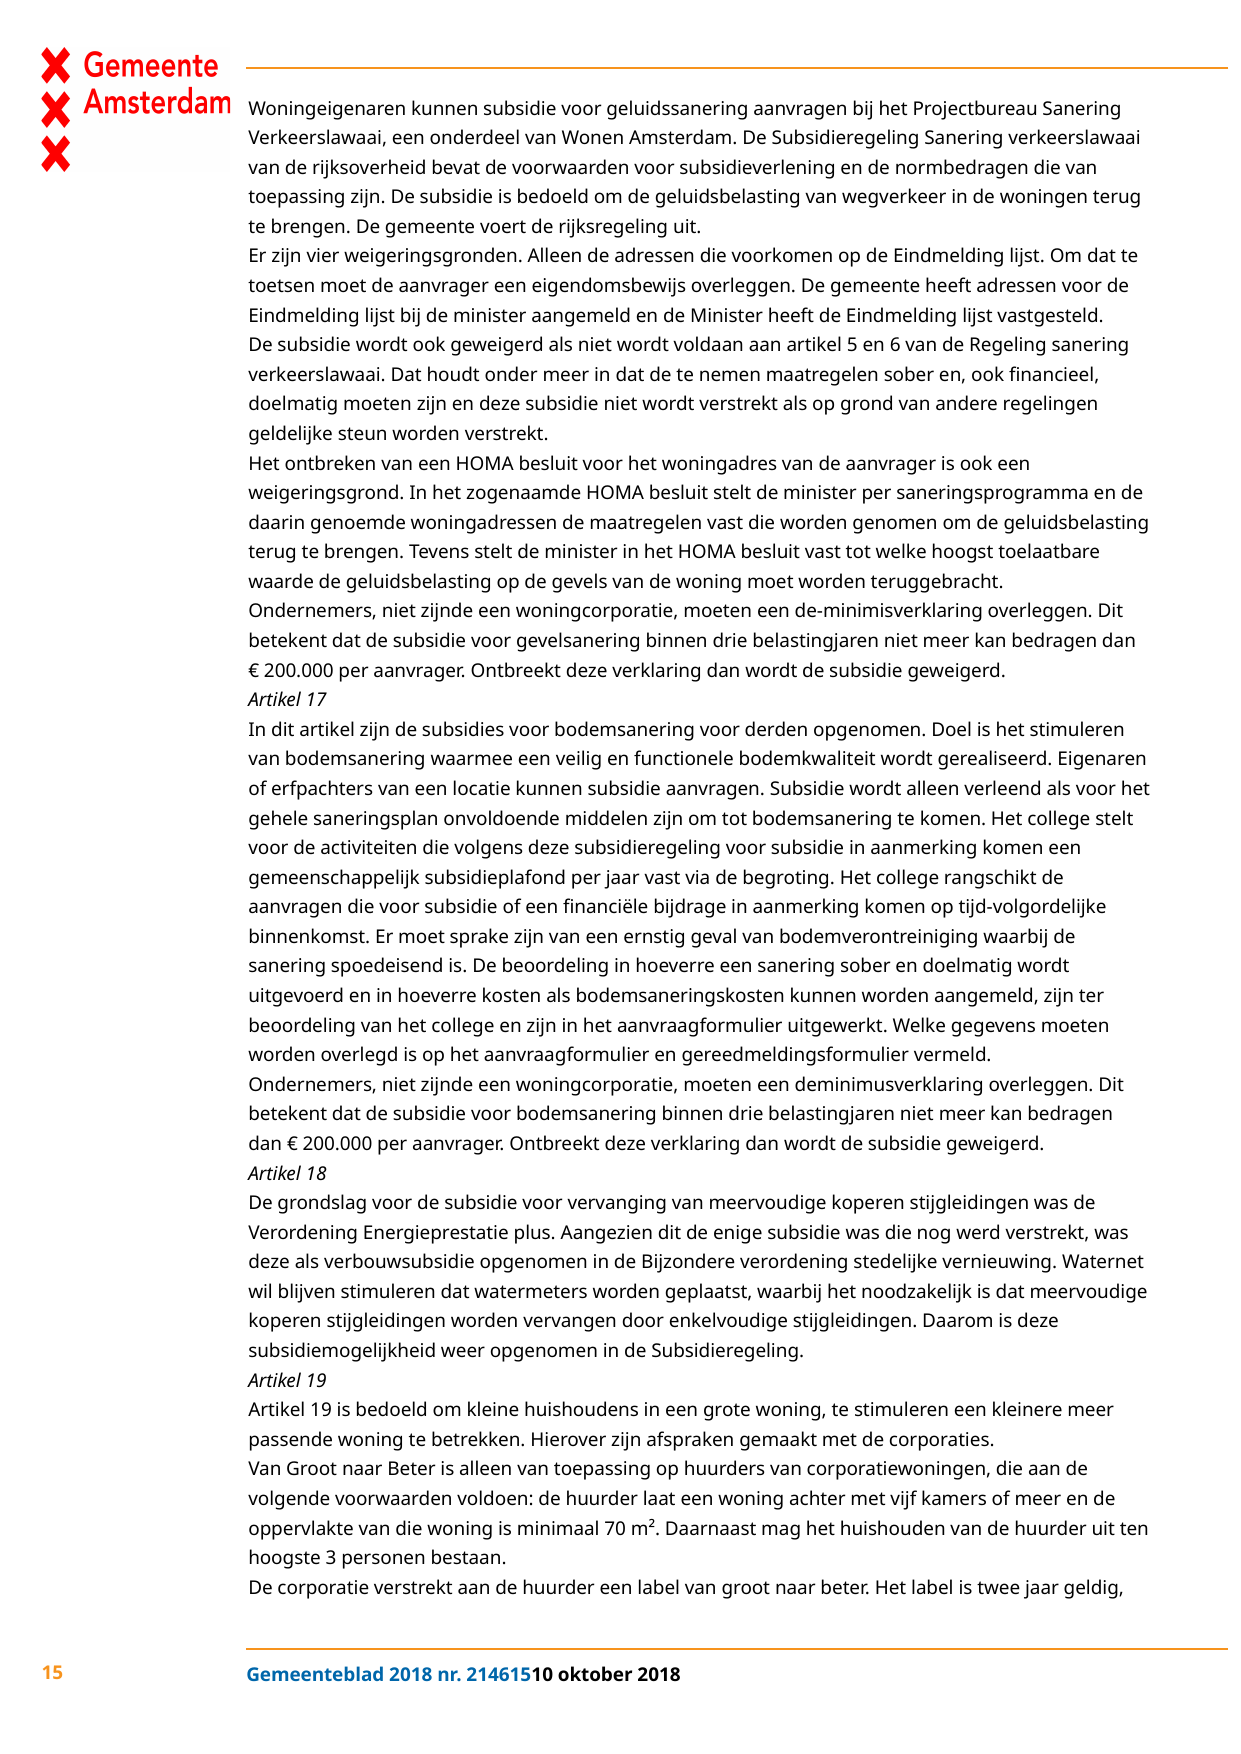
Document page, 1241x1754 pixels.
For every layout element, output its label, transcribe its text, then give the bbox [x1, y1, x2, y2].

text Artikel 19 is bedoeld om kleine huishoudens in een grote woning, te stimuleren een kleinere meer passende woning te betrekken. Hierover zijn afspraken gemaakt met de corporaties. [248, 1396, 1152, 1452]
text De grondslag voor de subsidie voor vervanging van meervoudige koperen stijgleidingen was de Verordening Energieprestatie plus. Aangezien dit de enige subsidie was die nog werd verstrekt, was deze als verbouwsubsidie opgenomen in de Bijzondere verordening stedelijke vernieuwing. Waternet wil blijven stimuleren dat watermeters worden geplaatst, waarbij het noodzakelijk is dat meervoudige koperen stijgleidingen worden vervangen door enkelvoudige stijgleidingen. Daarom is deze subsidiemogelijkheid weer opgenomen in de Subsidieregeling. [248, 1189, 1152, 1363]
text Artikel 18 [248, 1160, 1152, 1186]
text Artikel 19 [248, 1367, 1152, 1393]
text De subsidie wordt ook geweigerd als niet wordt voldaan aan artikel 5 en 6 van de Regeling sanering verkeerslawaai. Dat houdt onder meer in dat de te nemen maatregelen sober en, ook financieel, doelmatig moeten zijn en deze subsidie niet wordt verstrekt als op grond van andere regelingen geldelijke steun worden verstrekt. [248, 331, 1152, 446]
text Van Groot naar Beter is alleen van toepassing op huurders van corporatiewoningen, die aan de volgende voorwaarden voldoen: de huurder laat een woning achter met vijf kamers of meer en de oppervlakte van die woning is minimaal 70 m². Daarnaast mag het huishouden van de huurder uit ten hoogste 3 personen bestaan. [248, 1456, 1152, 1570]
text Artikel 17 [248, 686, 1152, 712]
text Ondernemers, niet zijnde een woningcorporatie, moeten een de-minimisverklaring overleggen. Dit betekent dat de subsidie voor gevelsanering binnen drie belastingjaren niet meer kan bedragen dan € 200.000 per aanvrager. Ontbreekt deze verklaring dan wordt de subsidie geweigerd. [248, 598, 1152, 683]
text De corporatie verstrekt aan de huurder een label van groot naar beter. Het label is twee jaar geldig, [248, 1574, 1152, 1600]
text Ondernemers, niet zijnde een woningcorporatie, moeten een deminimusverklaring overleggen. Dit betekent dat de subsidie voor bodemsanering binnen drie belastingjaren niet meer kan bedragen dan € 200.000 per aanvrager. Ontbreekt deze verklaring dan wordt de subsidie geweigerd. [248, 1071, 1152, 1156]
text Er zijn vier weigeringsgronden. Alleen de adressen die voorkomen op de Eindmelding lijst. Om dat te toetsen moet de aanvrager een eigendomsbewijs overleggen. De gemeente heeft adressen voor de Eindmelding lijst bij de minister aangemeld en de Minister heeft de Eindmelding lijst vastgesteld. [248, 243, 1152, 328]
text Het ontbreken van een HOMA besluit voor het woningadres van de aanvrager is ook een weigeringsgrond. In het zogenaamde HOMA besluit stelt de minister per saneringsprogramma en de daarin genoemde woningadressen de maatregelen vast die worden genomen om de geluidsbelasting terug te brengen. Tevens stelt de minister in het HOMA besluit vast tot welke hoogst toelaatbare waarde de geluidsbelasting op de gevels van de woning moet worden teruggebracht. [248, 450, 1152, 594]
text Woningeigenaren kunnen subsidie voor geluidssanering aanvragen bij het Projectbureau Sanering Verkeerslawaai, een onderdeel van Wonen Amsterdam. De Subsidieregeling Sanering verkeerslawaai van de rijksoverheid bevat de voorwaarden voor subsidieverlening en de normbedragen die van toepassing zijn. De subsidie is bedoeld om de geluidsbelasting van wegverkeer in de woningen terug te brengen. De gemeente voert de rijksregeling uit. [248, 95, 1152, 239]
text In dit artikel zijn de subsidies voor bodemsanering voor derden opgenomen. Doel is het stimuleren van bodemsanering waarmee een veilig en functionele bodemkwaliteit wordt gerealiseerd. Eigenaren of erfpachters van een locatie kunnen subsidie aanvragen. Subsidie wordt alleen verleend als voor het gehele saneringsplan onvoldoende middelen zijn om tot bodemsanering te komen. Het college stelt voor de activiteiten die volgens deze subsidieregeling voor subsidie in aanmerking komen een gemeenschappelijk subsidieplafond per jaar vast via de begroting. Het college rangschikt de aanvragen die voor subsidie of een financiële bijdrage in aanmerking komen op tijd-volgordelijke binnenkomst. Er moet sprake zijn van een ernstig geval van bodemverontreiniging waarbij de sanering spoedeisend is. De beoordeling in hoeverre een sanering sober en doelmatig wordt uitgevoerd en in hoeverre kosten als bodemsaneringskosten kunnen worden aangemeld, zijn ter beoordeling van het college en zijn in het aanvraagformulier uitgewerkt. Welke gegevens moeten worden overlegd is op het aanvraagformulier en gereedmeldingsformulier vermeld. [248, 716, 1152, 1067]
picture [41, 47, 231, 172]
